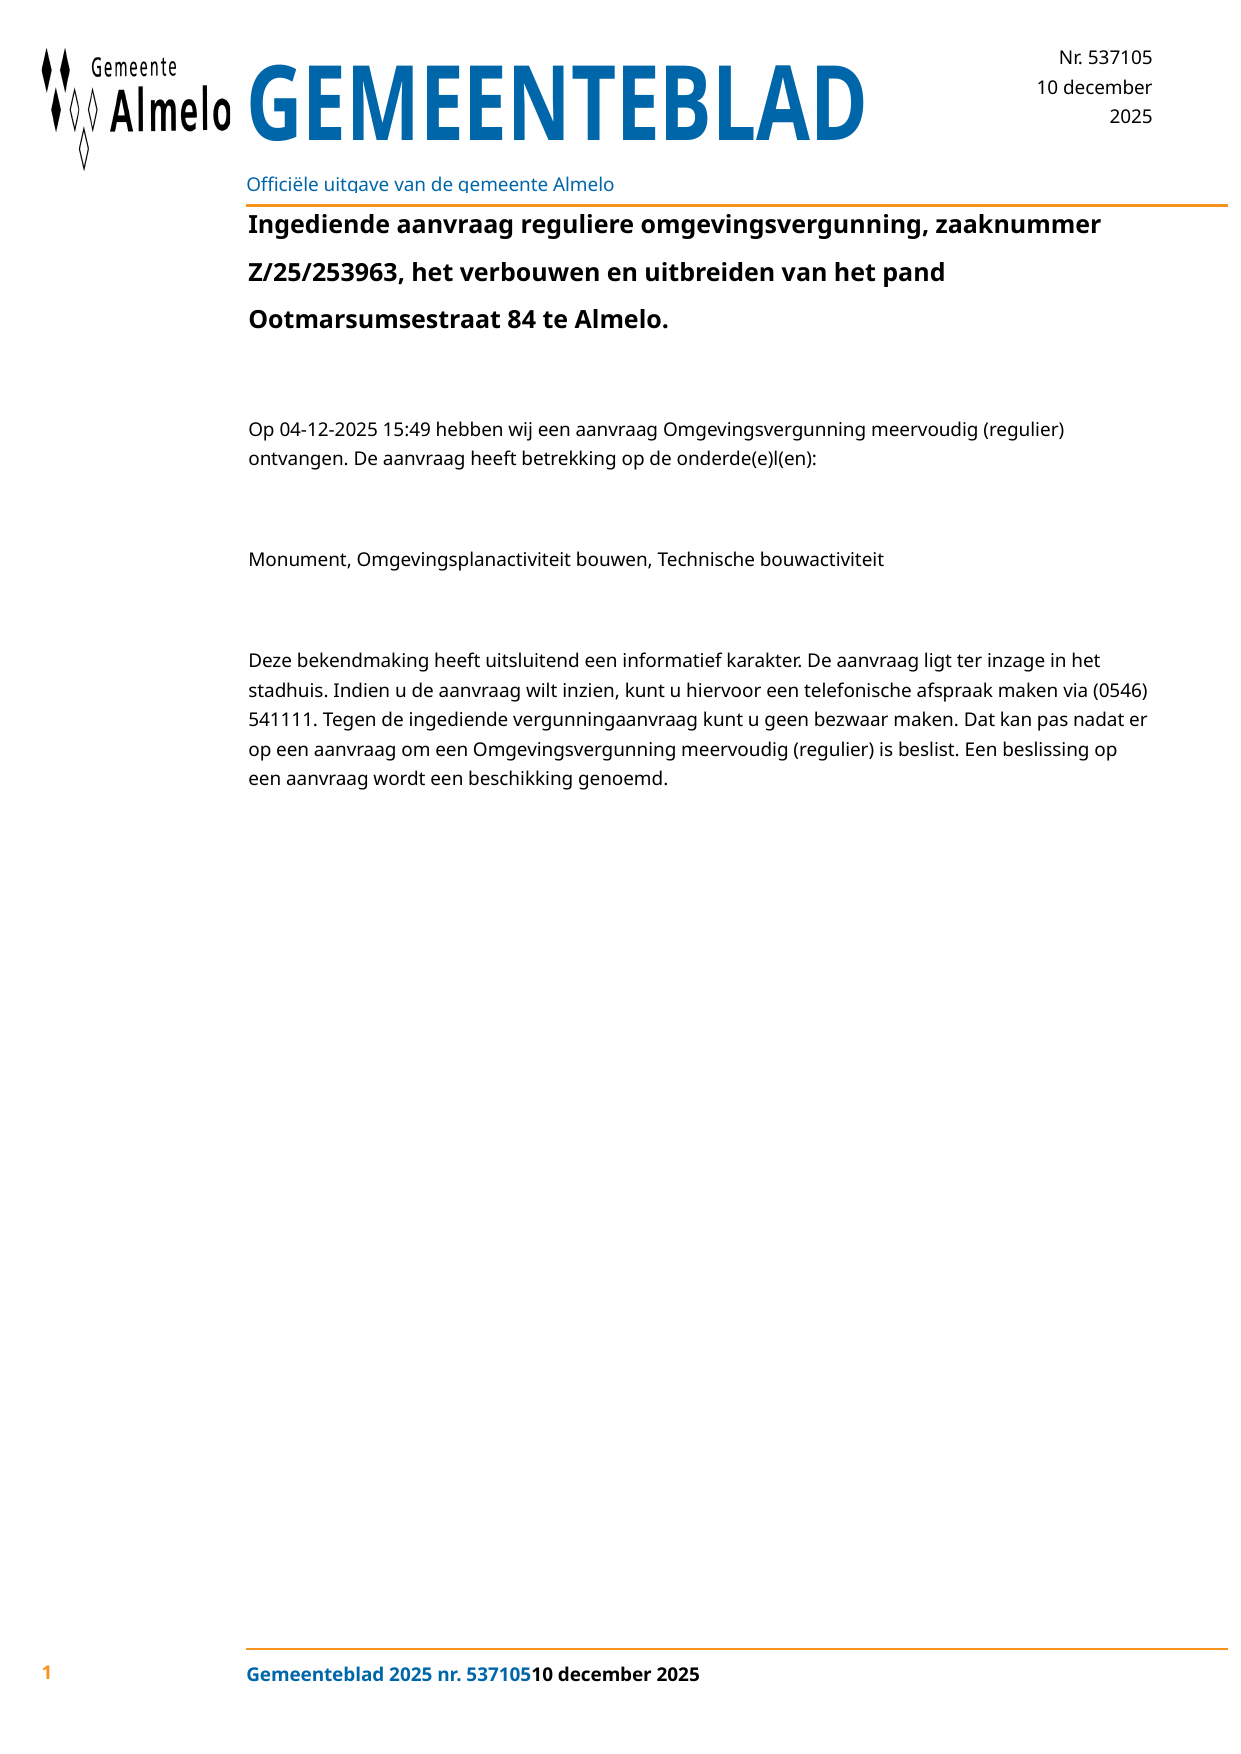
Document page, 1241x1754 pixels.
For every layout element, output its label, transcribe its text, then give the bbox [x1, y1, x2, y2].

picture [41, 47, 231, 172]
text Op 04-12-2025 15:49 hebben wij een aanvraag Omgevingsvergunning meervoudig (regulier) ontvangen. De aanvraag heeft betrekking op de onderde(e)l(en): [248, 416, 1152, 471]
text Monument, Omgevingsplanactiviteit bouwen, Technische bouwactiviteit [248, 546, 1152, 572]
text Ingediende aanvraag reguliere omgevingsvergunning, zaaknummer Z/25/253963, het verbouwen en uitbreiden van het pand Ootmarsumsestraat 84 te Almelo. [248, 207, 1152, 336]
text Deze bekendmaking heeft uitsluitend een informatief karakter. De aanvraag ligt ter inzage in het stadhuis. Indien u de aanvraag wilt inzien, kunt u hiervoor een telefonische afspraak maken via (0546) 541111. Tegen de ingediende vergunningaanvraag kunt u geen bezwaar maken. Dat kan pas nadat er op een aanvraag om een Omgevingsvergunning meervoudig (regulier) is beslist. Een beslissing op een aanvraag wordt een beschikking genoemd. [248, 647, 1152, 791]
